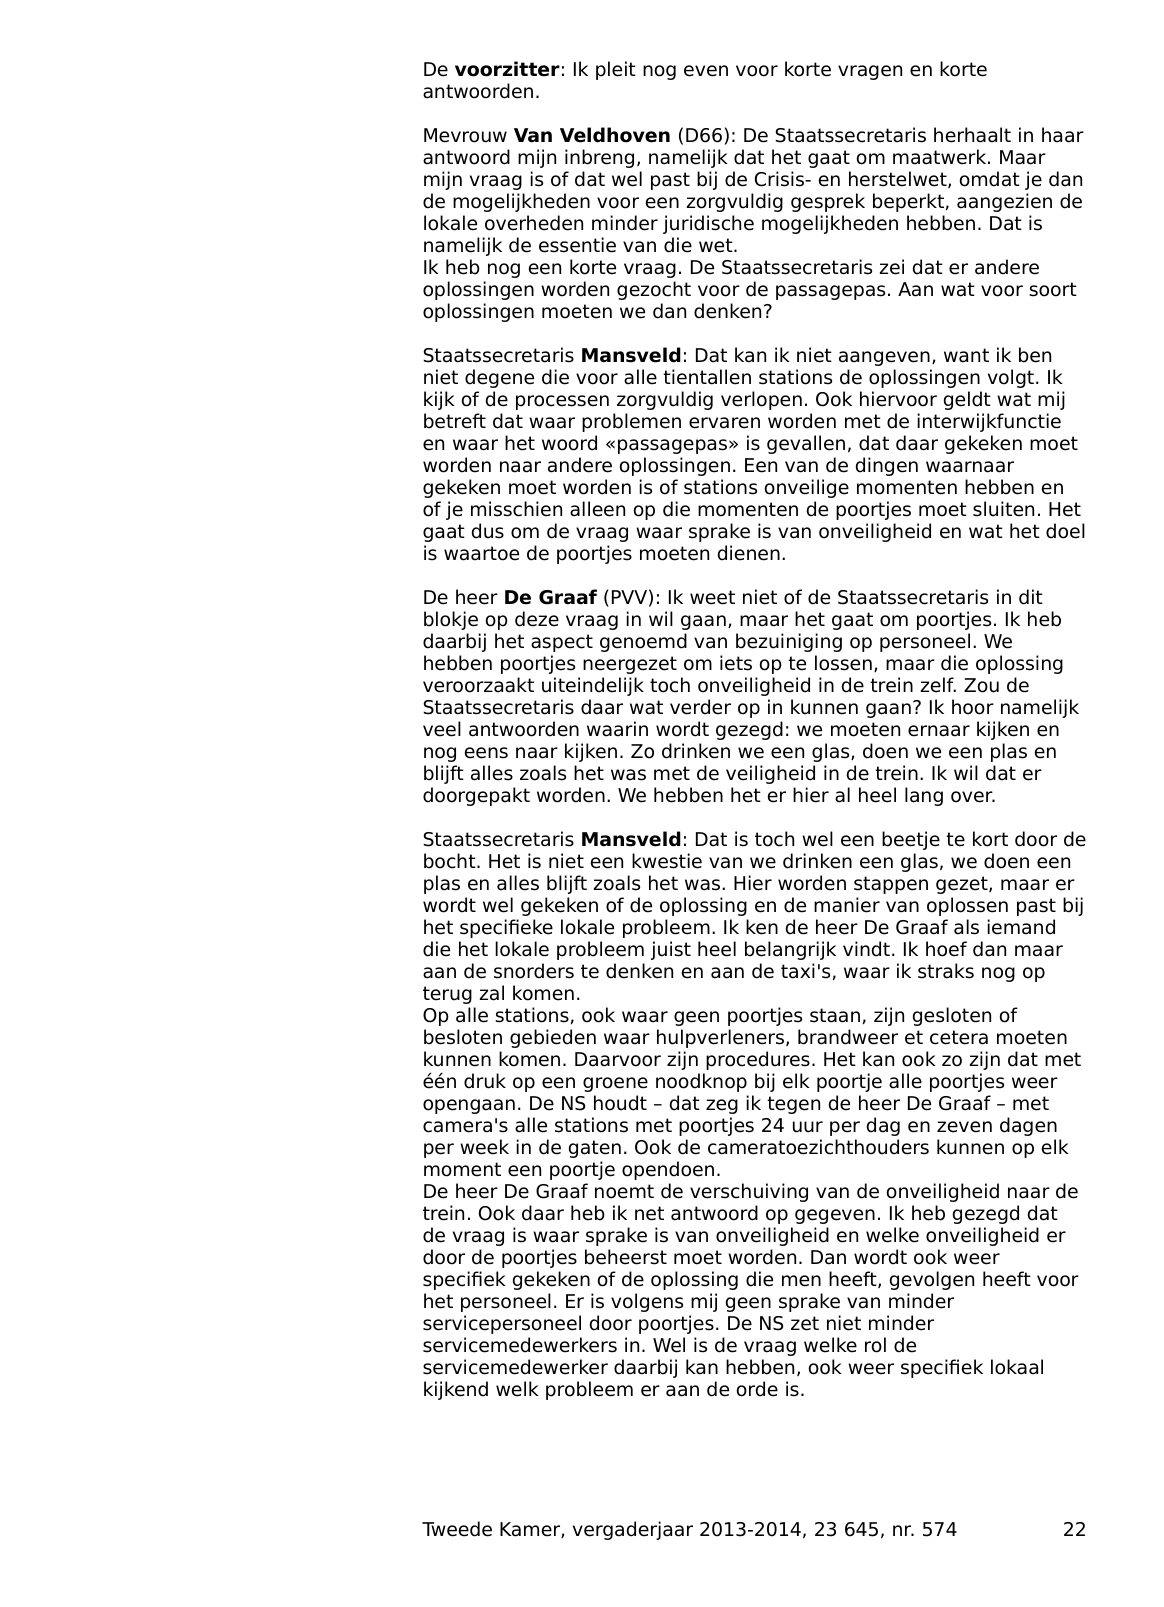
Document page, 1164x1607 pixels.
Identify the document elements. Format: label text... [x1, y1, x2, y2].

text De heer De Graaf (PVV): Ik weet niet of de Staatssecretaris in dit blokje op deze vraag in wil gaan, maar het gaat om poortjes. Ik heb daarbij het aspect genoemd van bezuiniging op personeel. We hebben poortjes neergezet om iets op te lossen, maar die oplossing veroorzaakt uiteindelijk toch onveiligheid in de trein zelf. Zou de Staatssecretaris daar wat verder op in kunnen gaan? Ik hoor namelijk veel antwoorden waarin wordt gezegd: we moeten ernaar kijken en nog eens naar kijken. Zo drinken we een glas, doen we een plas en blijft alles zoals het was met de veiligheid in de trein. Ik wil dat er doorgepakt worden. We hebben het er hier al heel lang over. [422, 587, 1087, 807]
text Mevrouw Van Veldhoven (D66): De Staatssecretaris herhaalt in haar antwoord mijn inbreng, namelijk dat het gaat om maatwerk. Maar mijn vraag is of dat wel past bij de Crisis- en herstelwet, omdat je dan de mogelijkheden voor een zorgvuldig gesprek beperkt, aangezien de lokale overheden minder juridische mogelijkheden hebben. Dat is namelijk de essentie van die wet. [422, 125, 1087, 257]
text De voorzitter: Ik pleit nog even voor korte vragen en korte antwoorden. [422, 59, 1087, 103]
text Op alle stations, ook waar geen poortjes staan, zijn gesloten of besloten gebieden waar hulpverleners, brandweer et cetera moeten kunnen komen. Daarvoor zijn procedures. Het kan ook zo zijn dat met één druk op een groene noodknop bij elk poortje alle poortjes weer opengaan. De NS houdt – dat zeg ik tegen de heer De Graaf – met camera's alle stations met poortjes 24 uur per dag en zeven dagen per week in de gaten. Ook de cameratoezichthouders kunnen op elk moment een poortje opendoen. [422, 1005, 1087, 1181]
text Staatssecretaris Mansveld: Dat is toch wel een beetje te kort door de bocht. Het is niet een kwestie van we drinken een glas, we doen een plas en alles blijft zoals het was. Hier worden stappen gezet, maar er wordt wel gekeken of de oplossing en de manier van oplossen past bij het specifieke lokale probleem. Ik ken de heer De Graaf als iemand die het lokale probleem juist heel belangrijk vindt. Ik hoef dan maar aan de snorders te denken en aan de taxi's, waar ik straks nog op terug zal komen. [422, 829, 1087, 1005]
text Staatssecretaris Mansveld: Dat kan ik niet aangeven, want ik ben niet degene die voor alle tientallen stations de oplossingen volgt. Ik kijk of de processen zorgvuldig verlopen. Ook hiervoor geldt wat mij betreft dat waar problemen ervaren worden met de interwijkfunctie en waar het woord «passagepas» is gevallen, dat daar gekeken moet worden naar andere oplossingen. Een van de dingen waarnaar gekeken moet worden is of stations onveilige momenten hebben en of je misschien alleen op die momenten de poortjes moet sluiten. Het gaat dus om de vraag waar sprake is van onveiligheid en wat het doel is waartoe de poortjes moeten dienen. [422, 345, 1087, 565]
text Ik heb nog een korte vraag. De Staatssecretaris zei dat er andere oplossingen worden gezocht voor de passagepas. Aan wat voor soort oplossingen moeten we dan denken? [422, 257, 1087, 323]
text De heer De Graaf noemt de verschuiving van de onveiligheid naar de trein. Ook daar heb ik net antwoord op gegeven. Ik heb gezegd dat de vraag is waar sprake is van onveiligheid en welke onveiligheid er door de poortjes beheerst moet worden. Dan wordt ook weer specifiek gekeken of de oplossing die men heeft, gevolgen heeft voor het personeel. Er is volgens mij geen sprake van minder servicepersoneel door poortjes. De NS zet niet minder servicemedewerkers in. Wel is de vraag welke rol de servicemedewerker daarbij kan hebben, ook weer specifiek lokaal kijkend welk probleem er aan de orde is. [422, 1181, 1087, 1401]
